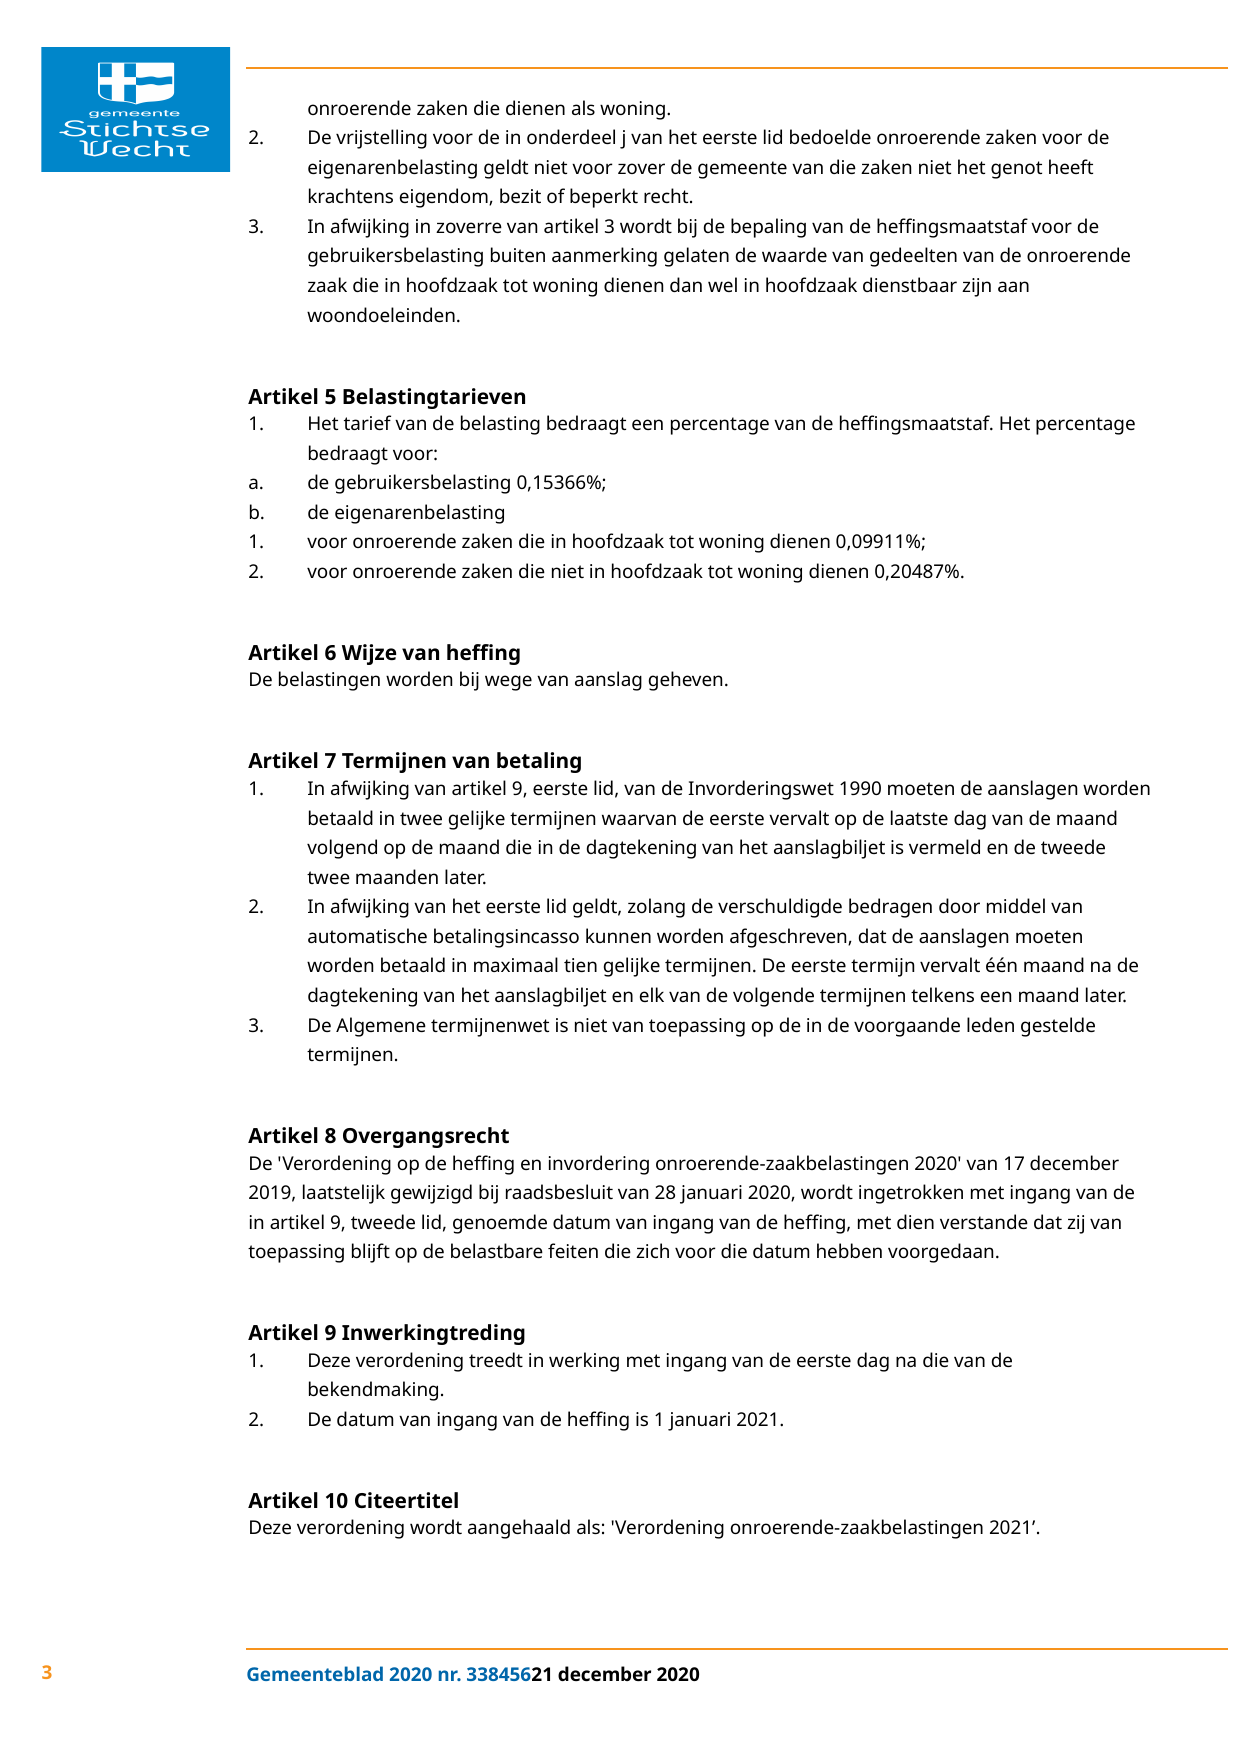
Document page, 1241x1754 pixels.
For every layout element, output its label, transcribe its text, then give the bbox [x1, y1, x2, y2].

text Artikel 10 Citeertitel [248, 1486, 1152, 1514]
list voor onroerende zaken die niet in hoofdzaak tot woning dienen 0,20487%. [248, 558, 1152, 584]
list De vrijstelling voor de in onderdeel j van het eerste lid bedoelde onroerende zaken voor de eigenarenbelasting geldt niet voor zover de gemeente van die zaken niet het genot heeft krachtens eigendom, bezit of beperkt recht. [248, 124, 1152, 209]
list In afwijking in zoverre van artikel 3 wordt bij de bepaling van de heffingsmaatstaf voor de gebruikersbelasting buiten aanmerking gelaten de waarde van gedeelten van de onroerende zaak die in hoofdzaak tot woning dienen dan wel in hoofdzaak dienstbaar zijn aan woondoeleinden. [248, 213, 1152, 328]
list onroerende zaken die dienen als woning. [248, 95, 1152, 121]
list Deze verordening treedt in werking met ingang van de eerste dag na die van de bekendmaking. [248, 1347, 1152, 1402]
text Deze verordening wordt aangehaald als: 'Verordening onroerende-zaakbelastingen 2021’. [248, 1514, 1152, 1540]
list In afwijking van artikel 9, eerste lid, van de Invorderingswet 1990 moeten de aanslagen worden betaald in twee gelijke termijnen waarvan de eerste vervalt op de laatste dag van de maand volgend op de maand die in de dagtekening van het aanslagbiljet is vermeld en de tweede twee maanden later. [248, 775, 1152, 889]
text Artikel 7 Termijnen van betaling [248, 747, 1152, 775]
list de gebruikersbelasting 0,15366%; [248, 469, 1152, 495]
text De 'Verordening op de heffing en invordering onroerende-zaakbelastingen 2020' van 17 december 2019, laatstelijk gewijzigd bij raadsbesluit van 28 januari 2020, wordt ingetrokken met ingang van de in artikel 9, tweede lid, genoemde datum van ingang van de heffing, met dien verstande dat zij van toepassing blijft op de belastbare feiten die zich voor die datum hebben voorgedaan. [248, 1150, 1152, 1264]
list De Algemene termijnenwet is niet van toepassing op de in de voorgaande leden gestelde termijnen. [248, 1012, 1152, 1067]
list voor onroerende zaken die in hoofdzaak tot woning dienen 0,09911%; [248, 529, 1152, 554]
picture [137, 63, 174, 103]
list de eigenarenbelasting [248, 499, 1152, 525]
picture [99, 63, 135, 101]
list De datum van ingang van de heffing is 1 januari 2021. [248, 1406, 1152, 1432]
text De belastingen worden bij wege van aanslag geheven. [248, 667, 1152, 692]
text Artikel 5 Belastingtarieven [248, 382, 1152, 410]
text Artikel 9 Inwerkingtreding [248, 1318, 1152, 1347]
list In afwijking van het eerste lid geldt, zolang de verschuldigde bedragen door middel van automatische betalingsincasso kunnen worden afgeschreven, dat de aanslagen moeten worden betaald in maximaal tien gelijke termijnen. De eerste termijn vervalt één maand na de dagtekening van het aanslagbiljet en elk van de volgende termijnen telkens een maand later. [248, 893, 1152, 1008]
text Artikel 8 Overgangsrecht [248, 1121, 1152, 1150]
list Het tarief van de belasting bedraagt een percentage van de heffingsmaatstaf. Het percentage bedraagt voor: [248, 410, 1152, 466]
text Artikel 6 Wijze van heffing [248, 638, 1152, 667]
